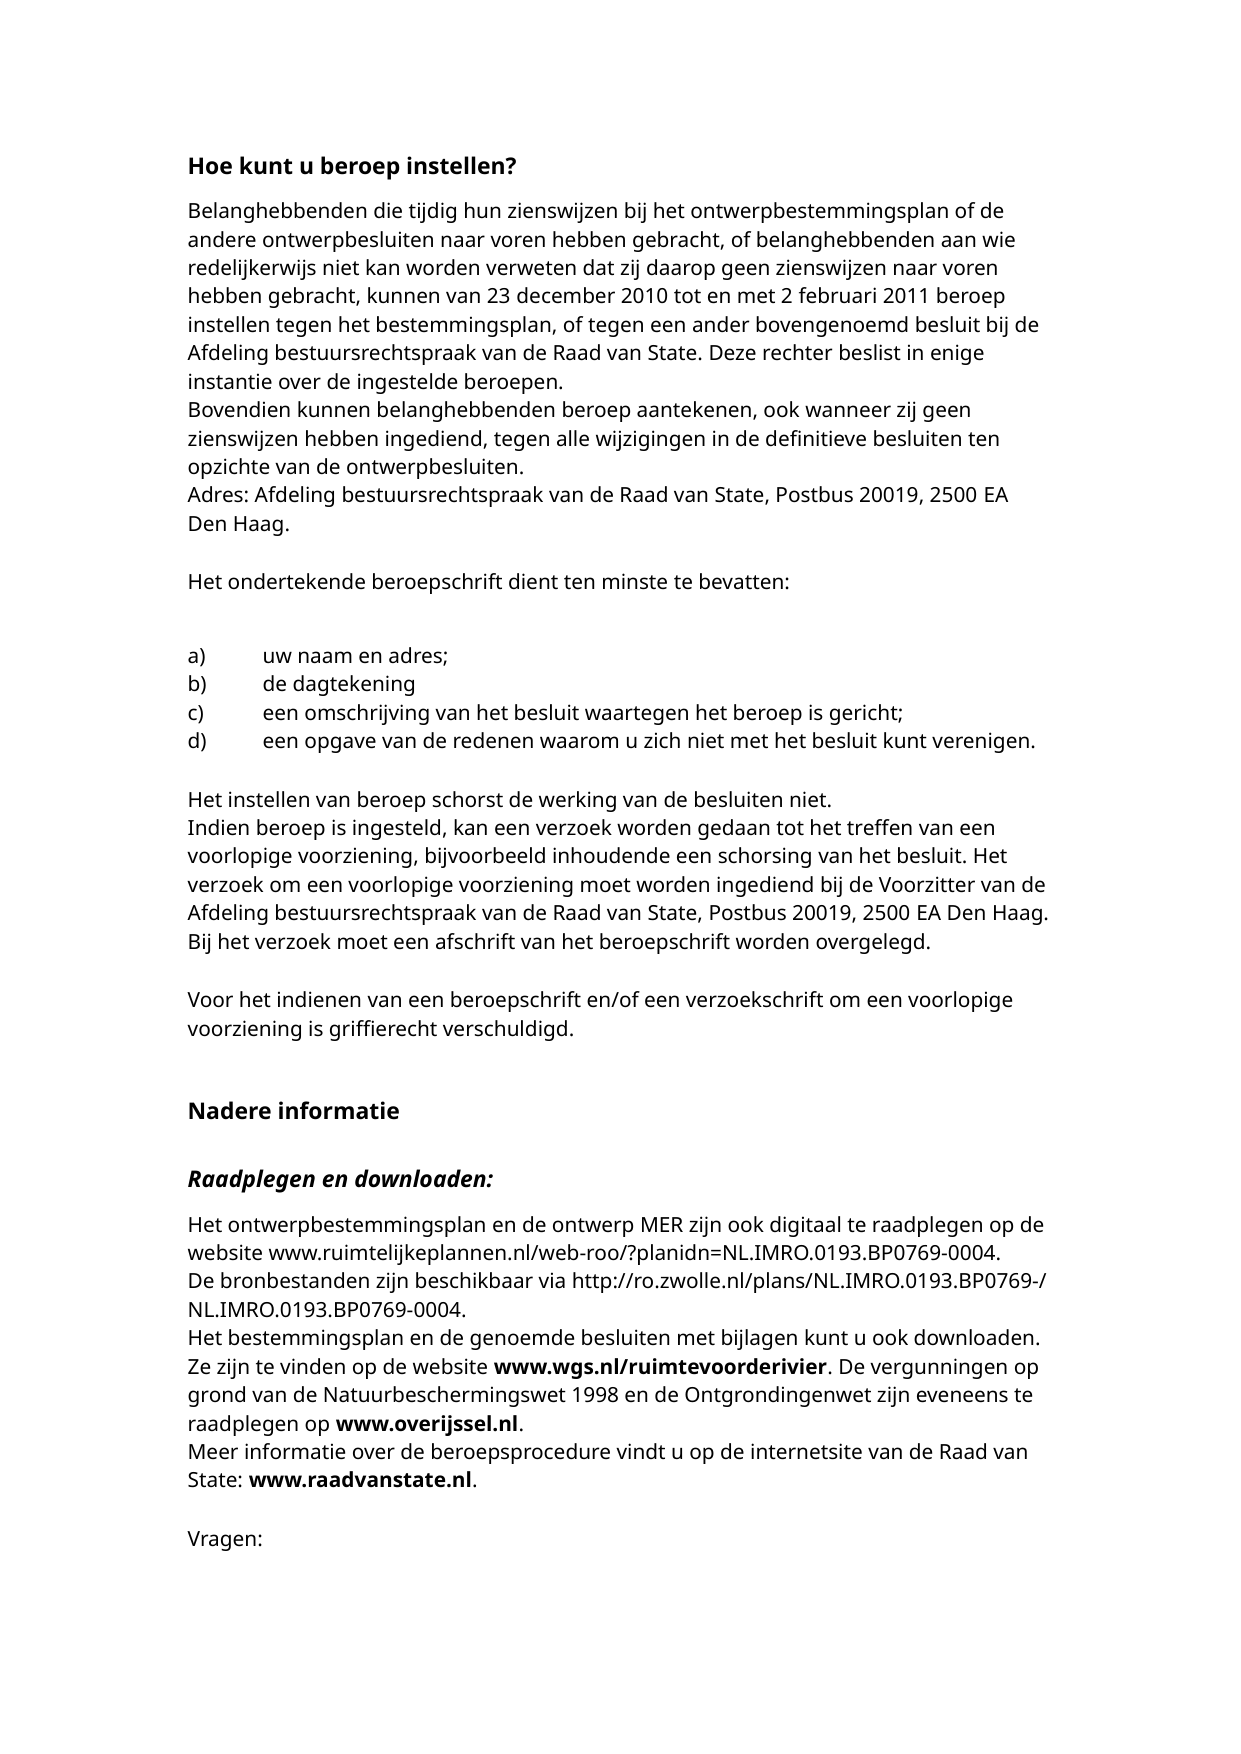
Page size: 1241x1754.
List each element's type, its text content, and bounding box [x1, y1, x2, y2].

list de dagtekening [187, 669, 1053, 698]
text De bronbestanden zijn beschikbaar via http://ro.zwolle.nl/plans/NL.IMRO.0193.BP0769-/ [187, 1267, 1053, 1295]
text Het ondertekende beroepschrift dient ten minste te bevatten: [187, 567, 1053, 596]
text Indien beroep is ingesteld, kan een verzoek worden gedaan tot het treffen van een voorlopige voorziening, bijvoorbeeld inhoudende een schorsing van het besluit. Het verzoek om een voorlopige voorziening moet worden ingediend bij de Voorzitter van de Afdeling bestuursrechtspraak van de Raad van State, Postbus 20019, 2500 EA Den Haag. [187, 813, 1053, 927]
subtitle Nadere informatie [187, 1095, 1053, 1126]
list een omschrijving van het besluit waartegen het beroep is gericht; [187, 698, 1053, 726]
text NL.IMRO.0193.BP0769-0004. [187, 1295, 1053, 1323]
text Vragen: [187, 1524, 1053, 1552]
text Bovendien kunnen belanghebbenden beroep aantekenen, ook wanneer zij geen zienswijzen hebben ingediend, tegen alle wijzigingen in de definitieve besluiten ten opzichte van de ontwerpbesluiten. [187, 395, 1053, 481]
text Belanghebbenden die tijdig hun zienswijzen bij het ontwerpbestemmingsplan of de andere ontwerpbesluiten naar voren hebben gebracht, of belanghebbenden aan wie redelijkerwijs niet kan worden verweten dat zij daarop geen zienswijzen naar voren hebben gebracht, kunnen van 23 december 2010 tot en met 2 februari 2011 beroep instellen tegen het bestemmingsplan, of tegen een ander bovengenoemd besluit bij de Afdeling bestuursrechtspraak van de Raad van State. Deze rechter beslist in enige instantie over de ingestelde beroepen. [187, 196, 1053, 395]
text Het ontwerpbestemmingsplan en de ontwerp MER zijn ook digitaal te raadplegen op de website www.ruimtelijkeplannen.nl/web-roo/?planidn=NL.IMRO.0193.BP0769-0004. [187, 1210, 1053, 1267]
text Adres: Afdeling bestuursrechtspraak van de Raad van State, Postbus 20019, 2500 EA Den Haag. [187, 481, 1053, 537]
text Het instellen van beroep schorst de werking van de besluiten niet. [187, 785, 1053, 813]
text Bij het verzoek moet een afschrift van het beroepschrift worden overgelegd. [187, 927, 1053, 955]
subtitle Hoe kunt u beroep instellen? [187, 150, 1053, 181]
text Het bestemmingsplan en de genoemde besluiten met bijlagen kunt u ook downloaden. Ze zijn te vinden op de website www.wgs.nl/ruimtevoorderivier. De vergunningen op grond van de Natuurbeschermingswet 1998 en de Ontgrondingenwet zijn eveneens te raadplegen op www.overijssel.nl. [187, 1323, 1053, 1437]
text Meer informatie over de beroepsprocedure vindt u op de internetsite van de Raad van State: www.raadvanstate.nl. [187, 1437, 1053, 1494]
list een opgave van de redenen waarom u zich niet met het besluit kunt verenigen. [187, 726, 1053, 755]
subtitle Raadplegen en downloaden: [187, 1163, 1053, 1195]
list uw naam en adres; [187, 641, 1053, 669]
text Voor het indienen van een beroepschrift en/of een verzoekschrift om een voorlopige voorziening is griffierecht verschuldigd. [187, 985, 1053, 1042]
